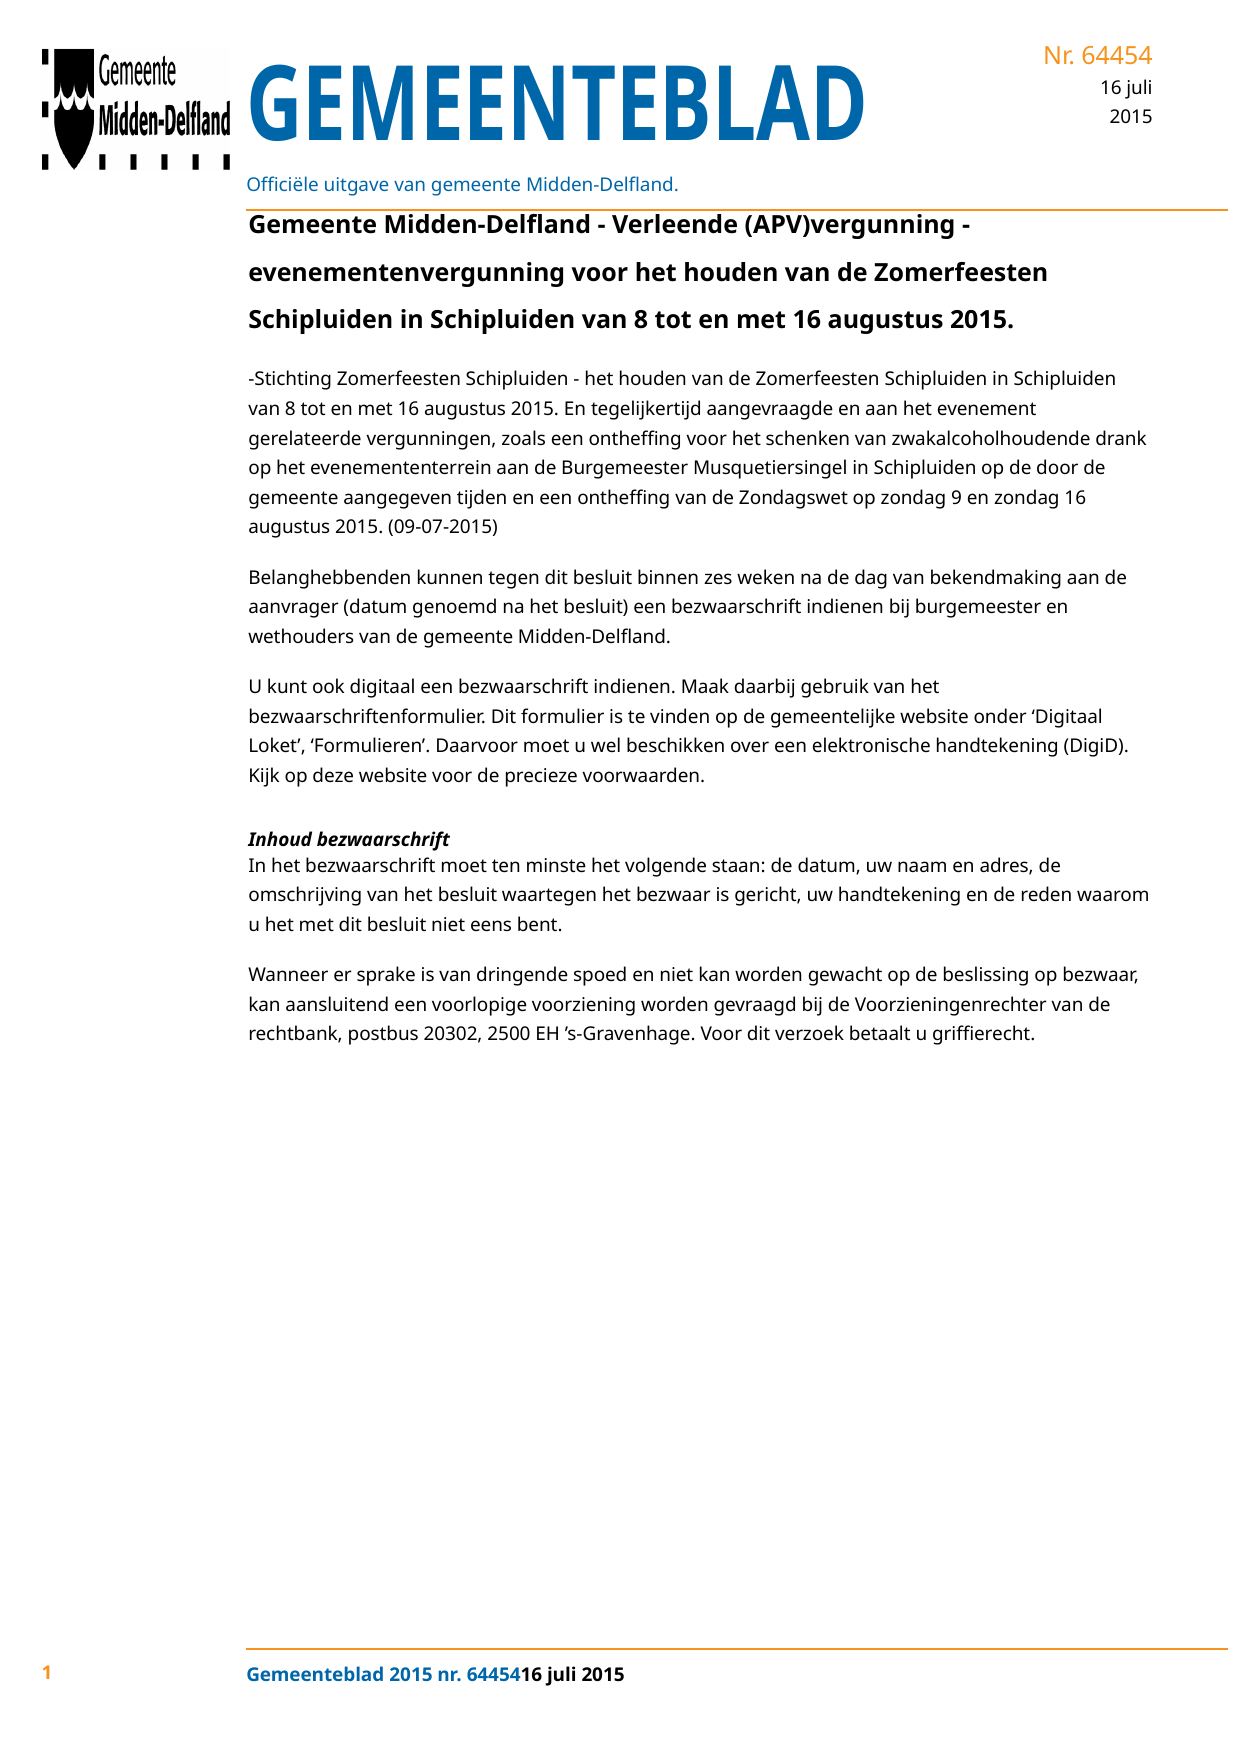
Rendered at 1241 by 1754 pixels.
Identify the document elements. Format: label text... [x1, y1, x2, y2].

text Inhoud bezwaarschrift [248, 826, 1152, 852]
text -Stichting Zomerfeesten Schipluiden - het houden van de Zomerfeesten Schipluiden in Schipluiden van 8 tot en met 16 augustus 2015. En tegelijkertijd aangevraagde en aan het evenement gerelateerde vergunningen, zoals een ontheffing voor het schenken van zwakalcoholhoudende drank op het evenemententerrein aan de Burgemeester Musquetiersingel in Schipluiden op de door de gemeente aangegeven tijden en een ontheffing van de Zondagswet op zondag 9 en zondag 16 augustus 2015. (09-07-2015) [248, 366, 1152, 539]
picture [41, 47, 231, 172]
text Gemeente Midden-Delfland - Verleende (APV)vergunning - evenementenvergunning voor het houden van de Zomerfeesten Schipluiden in Schipluiden van 8 tot en met 16 augustus 2015. [248, 211, 1152, 336]
text Belanghebbenden kunnen tegen dit besluit binnen zes weken na de dag van bekendmaking aan de aanvrager (datum genoemd na het besluit) een bezwaarschrift indienen bij burgemeester en wethouders van de gemeente Midden-Delfland. [248, 564, 1152, 649]
text In het bezwaarschrift moet ten minste het volgende staan: de datum, uw naam en adres, de omschrijving van het besluit waartegen het bezwaar is gericht, uw handtekening en de reden waarom u het met dit besluit niet eens bent. [248, 852, 1152, 937]
text Wanneer er sprake is van dringende spoed en niet kan worden gewacht op de beslissing op bezwaar, kan aansluitend een voorlopige voorziening worden gevraagd bij de Voorzieningenrechter van de rechtbank, postbus 20302, 2500 EH ’s-Gravenhage. Voor dit verzoek betaalt u griffierecht. [248, 961, 1152, 1046]
text U kunt ook digitaal een bezwaarschrift indienen. Maak daarbij gebruik van het bezwaarschriftenformulier. Dit formulier is te vinden op de gemeentelijke website onder ‘Digitaal Loket’, ‘Formulieren’. Daarvoor moet u wel beschikken over een elektronische handtekening (DigiD). Kijk op deze website voor de precieze voorwaarden. [248, 673, 1152, 788]
